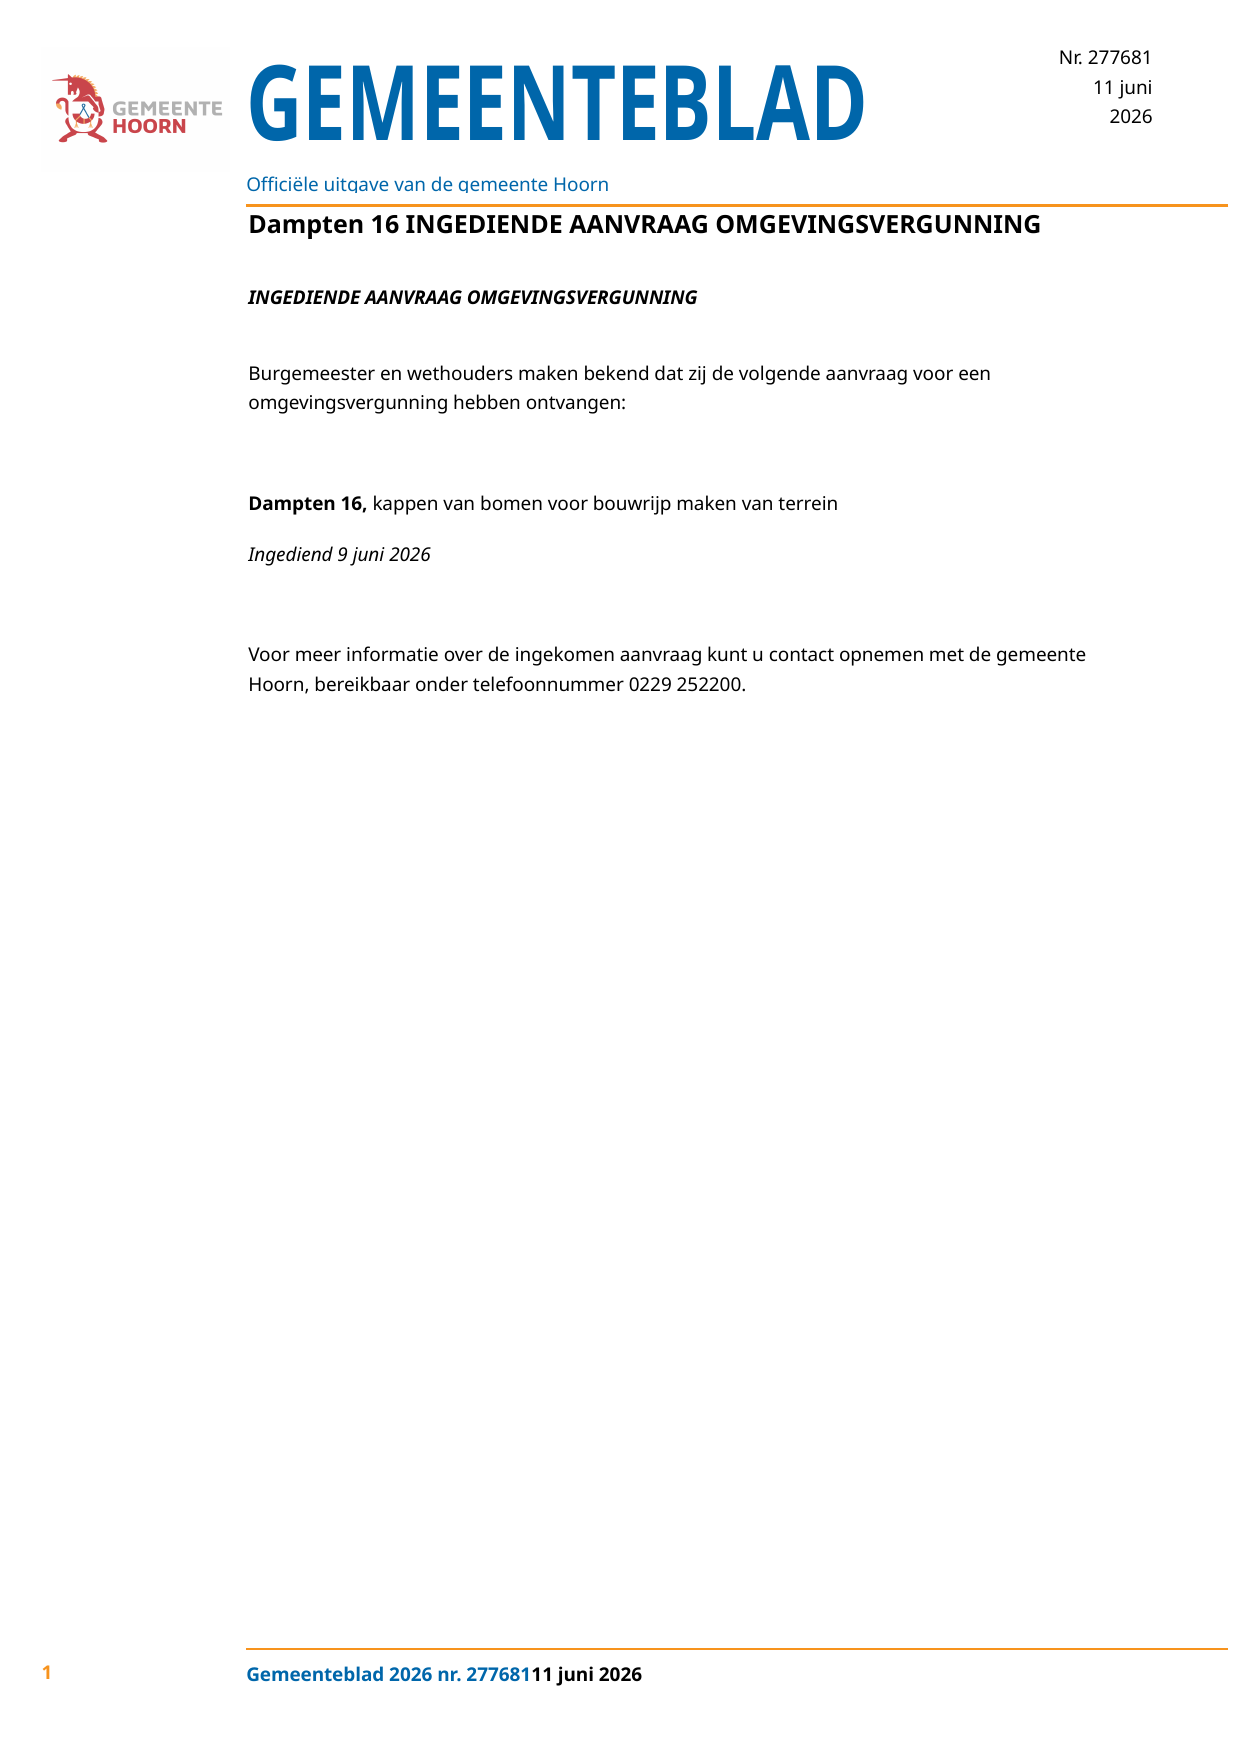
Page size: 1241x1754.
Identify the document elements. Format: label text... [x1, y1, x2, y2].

text Dampten 16, kappen van bomen voor bouwrijp maken van terrein [248, 490, 1152, 516]
text Voor meer informatie over de ingekomen aanvraag kunt u contact opnemen met de gemeente Hoorn, bereikbaar onder telefoonnummer 0229 252200. [248, 642, 1152, 697]
text Dampten 16 INGEDIENDE AANVRAAG OMGEVINGSVERGUNNING [248, 207, 1152, 241]
picture [41, 47, 231, 172]
text Ingediend 9 juni 2026 [248, 541, 1152, 567]
text Burgemeester en wethouders maken bekend dat zij de volgende aanvraag voor een omgevingsvergunning hebben ontvangen: [248, 360, 1152, 415]
text INGEDIENDE AANVRAAG OMGEVINGSVERGUNNING [248, 284, 1152, 309]
